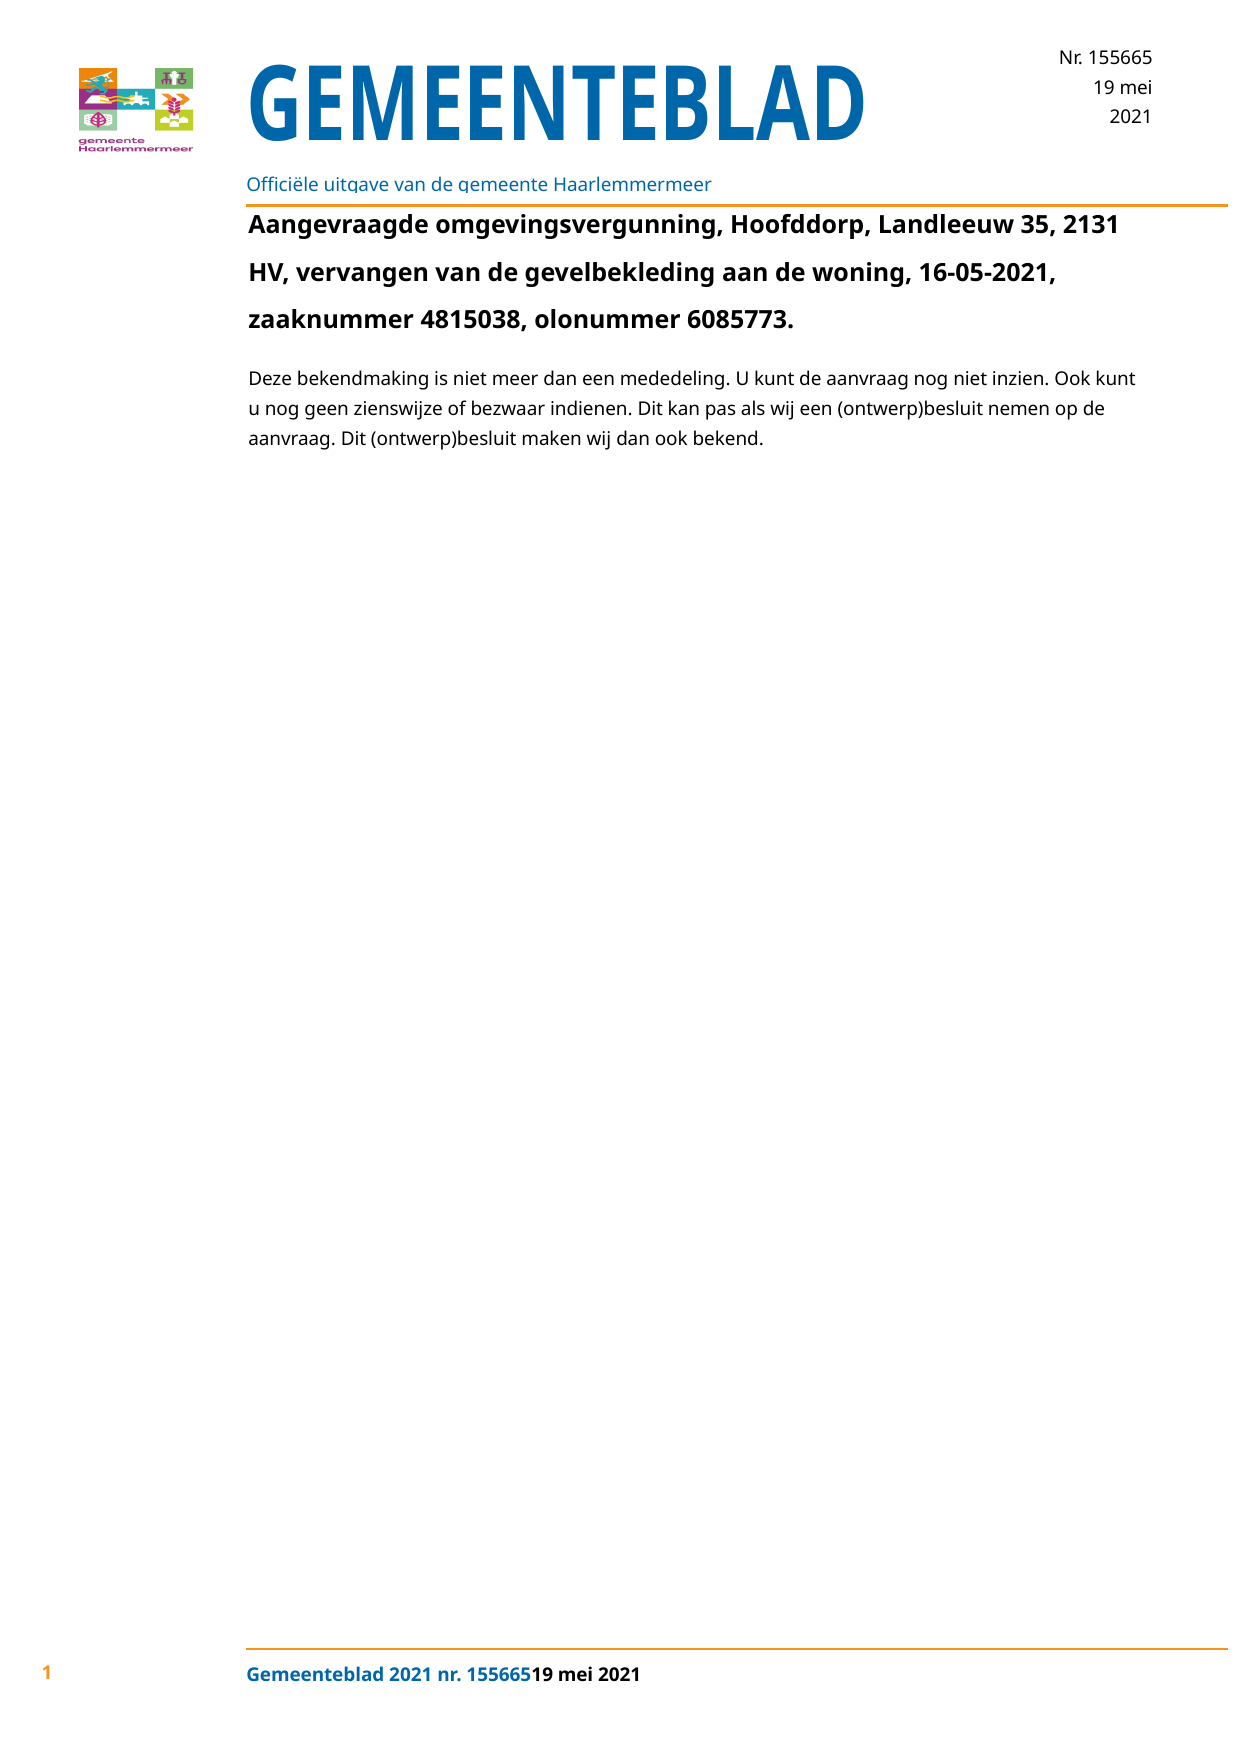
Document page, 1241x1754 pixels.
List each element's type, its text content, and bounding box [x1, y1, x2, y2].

picture [41, 47, 231, 172]
text Deze bekendmaking is niet meer dan een mededeling. U kunt de aanvraag nog niet inzien. Ook kunt u nog geen zienswijze of bezwaar indienen. Dit kan pas als wij een (ontwerp)besluit nemen op de aanvraag. Dit (ontwerp)besluit maken wij dan ook bekend. [248, 366, 1152, 450]
text Aangevraagde omgevingsvergunning, Hoofddorp, Landleeuw 35, 2131 HV, vervangen van de gevelbekleding aan de woning, 16-05-2021, zaaknummer 4815038, olonummer 6085773. [248, 207, 1152, 336]
